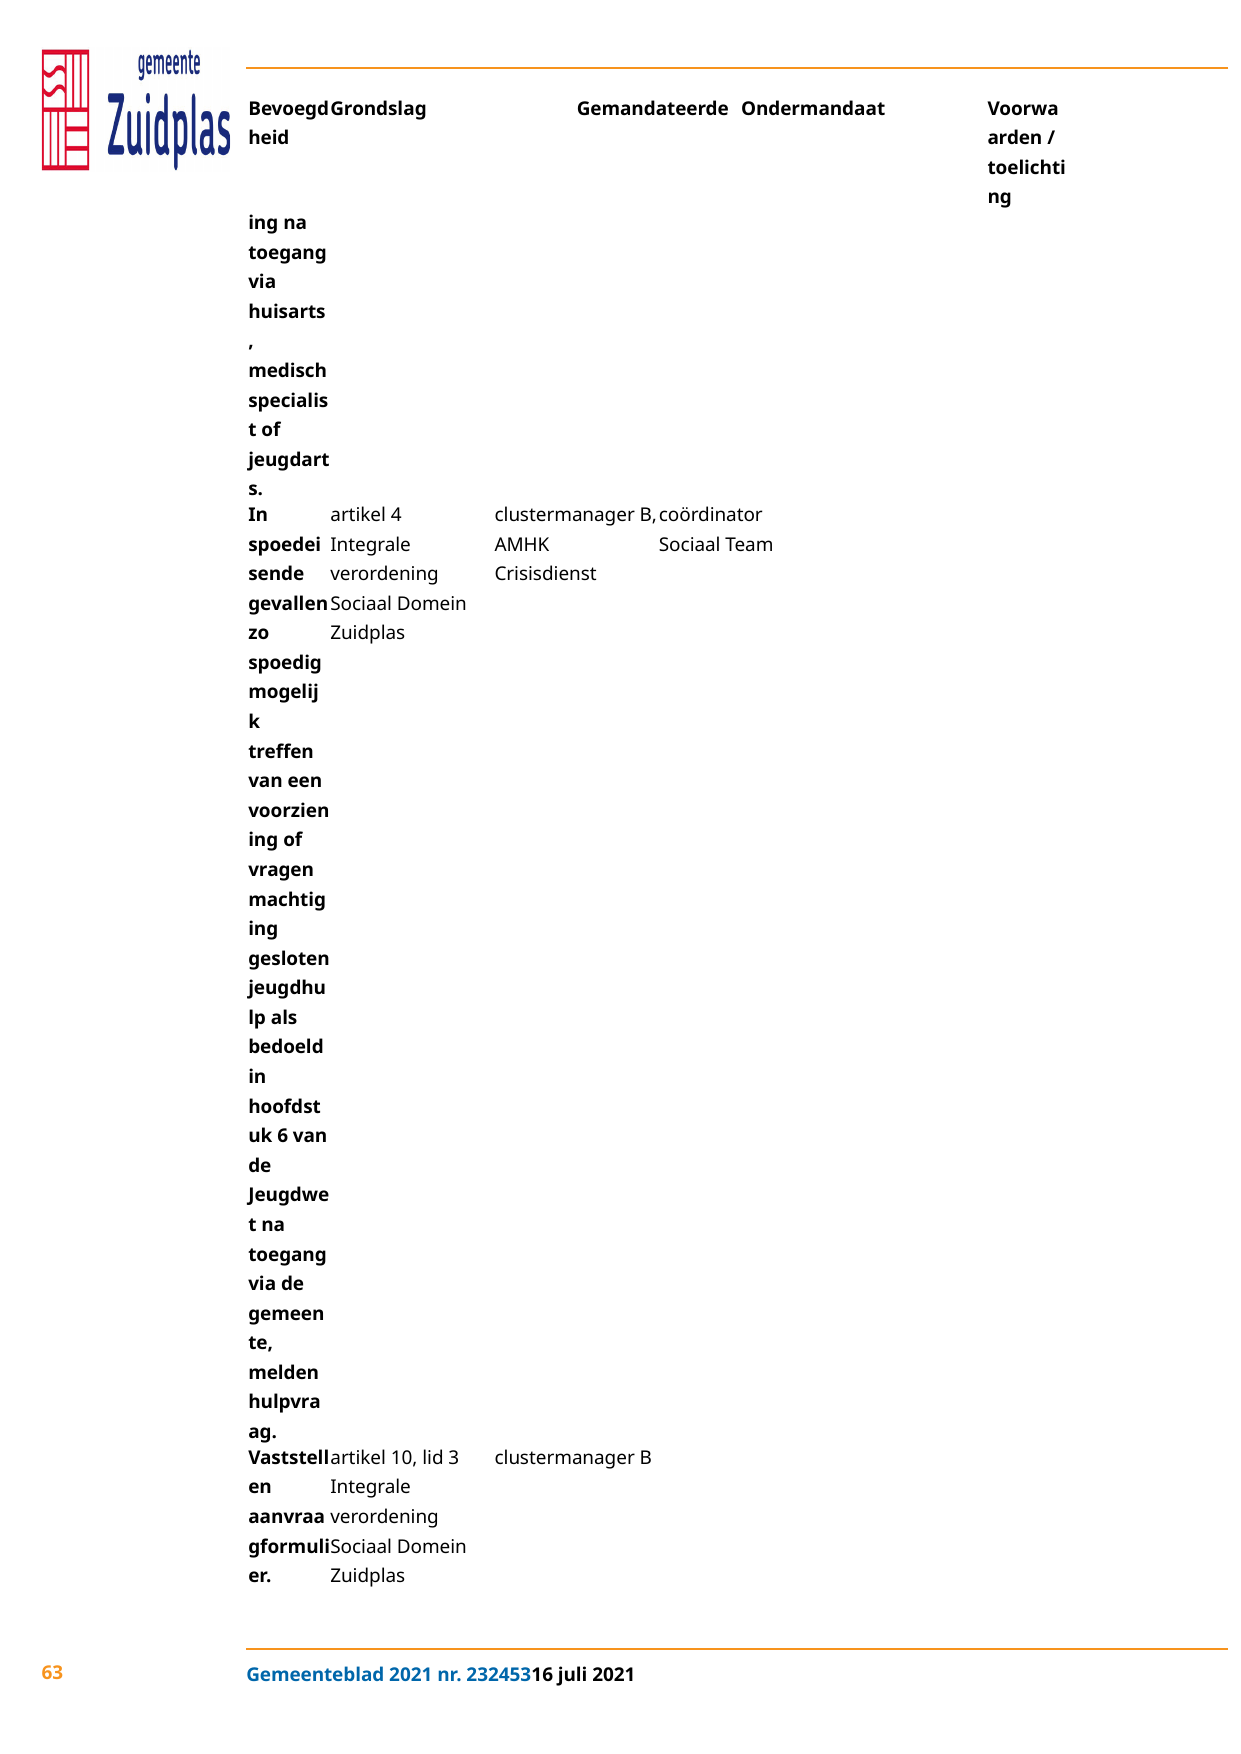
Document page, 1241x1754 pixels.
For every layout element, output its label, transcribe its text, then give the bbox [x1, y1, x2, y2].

table_cell Vaststellen aanvraagformulier. [248, 1444, 330, 1588]
table_cell [823, 209, 1152, 501]
table_cell artikel 10, lid 3 Integrale verordening Sociaal Domein Zuidplas [330, 1444, 494, 1588]
table_cell [659, 209, 823, 501]
table_cell [330, 209, 494, 501]
table_header Voorwaarden / toelichting [987, 95, 1069, 209]
table_cell [659, 1444, 823, 1588]
table_cell [823, 1444, 1152, 1588]
table_cell ing na toegang via huisarts, medisch specialist of jeugdarts. [248, 209, 330, 501]
table_cell coördinator Sociaal Team [659, 501, 823, 1444]
table_header Grondslag [330, 95, 577, 209]
picture [41, 47, 231, 172]
table_cell In spoedeisende gevallen zo spoedig mogelijk treffen van een voorziening of vragen machtiging gesloten jeugdhulp als bedoeld in hoofdstuk 6 van de Jeugdwet na toegang via de gemeente, melden hulpvraag. [248, 501, 330, 1444]
table_cell artikel 4 Integrale verordening Sociaal Domein Zuidplas [330, 501, 494, 1444]
table_cell clustermanager B [494, 1444, 659, 1588]
table_header Gemandateerde [577, 95, 741, 209]
table_header [1069, 95, 1152, 209]
table_cell clustermanager B, AMHK Crisisdienst [494, 501, 659, 1444]
table_header Bevoegdheid [248, 95, 330, 209]
table_cell [823, 501, 1152, 1444]
table_header Ondermandaat [741, 95, 987, 209]
table_cell [494, 209, 659, 501]
